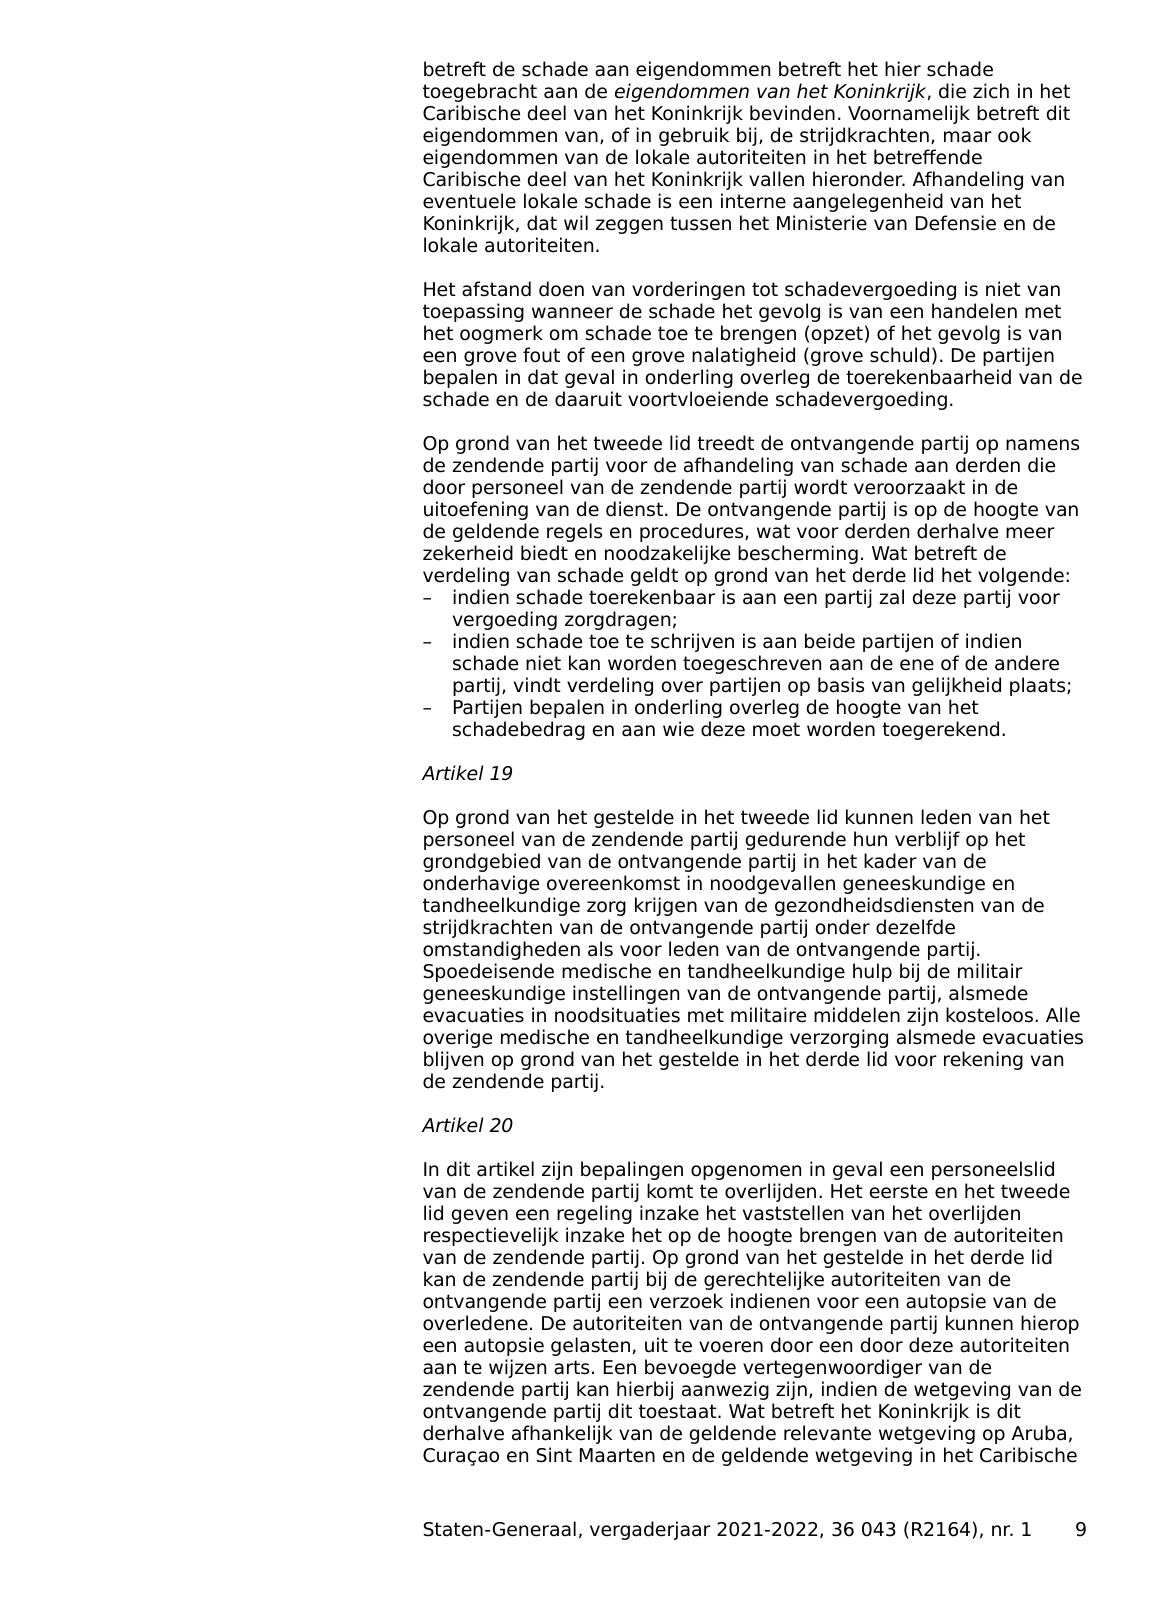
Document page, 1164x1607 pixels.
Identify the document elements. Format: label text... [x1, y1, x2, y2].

text – indien schade toerekenbaar is aan een partij zal deze partij voor vergoeding zorgdragen; [422, 587, 1087, 631]
subtitle Artikel 20 [422, 1115, 1087, 1137]
subtitle Artikel 19 [422, 763, 1087, 785]
text betreft de schade aan eigendommen betreft het hier schade toegebracht aan de eigendommen van het Koninkrijk, die zich in het Caribische deel van het Koninkrijk bevinden. Voornamelijk betreft dit eigendommen van, of in gebruik bij, de strijdkrachten, maar ook eigendommen van de lokale autoriteiten in het betreffende Caribische deel van het Koninkrijk vallen hieronder. Afhandeling van eventuele lokale schade is een interne aangelegenheid van het Koninkrijk, dat wil zeggen tussen het Ministerie van Defensie en de lokale autoriteiten. [422, 59, 1087, 257]
text Op grond van het gestelde in het tweede lid kunnen leden van het personeel van de zendende partij gedurende hun verblijf op het grondgebied van de ontvangende partij in het kader van de onderhavige overeenkomst in noodgevallen geneeskundige en tandheelkundige zorg krijgen van de gezondheidsdiensten van de strijdkrachten van de ontvangende partij onder dezelfde omstandigheden als voor leden van de ontvangende partij. Spoedeisende medische en tandheelkundige hulp bij de militair geneeskundige instellingen van de ontvangende partij, alsmede evacuaties in noodsituaties met militaire middelen zijn kosteloos. Alle overige medische en tandheelkundige verzorging alsmede evacuaties blijven op grond van het gestelde in het derde lid voor rekening van de zendende partij. [422, 807, 1087, 1093]
text – Partijen bepalen in onderling overleg de hoogte van het schadebedrag en aan wie deze moet worden toegerekend. [422, 697, 1087, 741]
text – indien schade toe te schrijven is aan beide partijen of indien schade niet kan worden toegeschreven aan de ene of de andere partij, vindt verdeling over partijen op basis van gelijkheid plaats; [422, 631, 1087, 697]
text Op grond van het tweede lid treedt de ontvangende partij op namens de zendende partij voor de afhandeling van schade aan derden die door personeel van de zendende partij wordt veroorzaakt in de uitoefening van de dienst. De ontvangende partij is op de hoogte van de geldende regels en procedures, wat voor derden derhalve meer zekerheid biedt en noodzakelijke bescherming. Wat betreft de verdeling van schade geldt op grond van het derde lid het volgende: [422, 433, 1087, 587]
text Het afstand doen van vorderingen tot schadevergoeding is niet van toepassing wanneer de schade het gevolg is van een handelen met het oogmerk om schade toe te brengen (opzet) of het gevolg is van een grove fout of een grove nalatigheid (grove schuld). De partijen bepalen in dat geval in onderling overleg de toerekenbaarheid van de schade en de daaruit voortvloeiende schadevergoeding. [422, 279, 1087, 411]
text In dit artikel zijn bepalingen opgenomen in geval een personeelslid van de zendende partij komt te overlijden. Het eerste en het tweede lid geven een regeling inzake het vaststellen van het overlijden respectievelijk inzake het op de hoogte brengen van de autoriteiten van de zendende partij. Op grond van het gestelde in het derde lid kan de zendende partij bij de gerechtelijke autoriteiten van de ontvangende partij een verzoek indienen voor een autopsie van de overledene. De autoriteiten van de ontvangende partij kunnen hierop een autopsie gelasten, uit te voeren door een door deze autoriteiten aan te wijzen arts. Een bevoegde vertegenwoordiger van de zendende partij kan hierbij aanwezig zijn, indien de wetgeving van de ontvangende partij dit toestaat. Wat betreft het Koninkrijk is dit derhalve afhankelijk van de geldende relevante wetgeving op Aruba, Curaçao en Sint Maarten en de geldende wetgeving in het Caribische [422, 1159, 1087, 1467]
